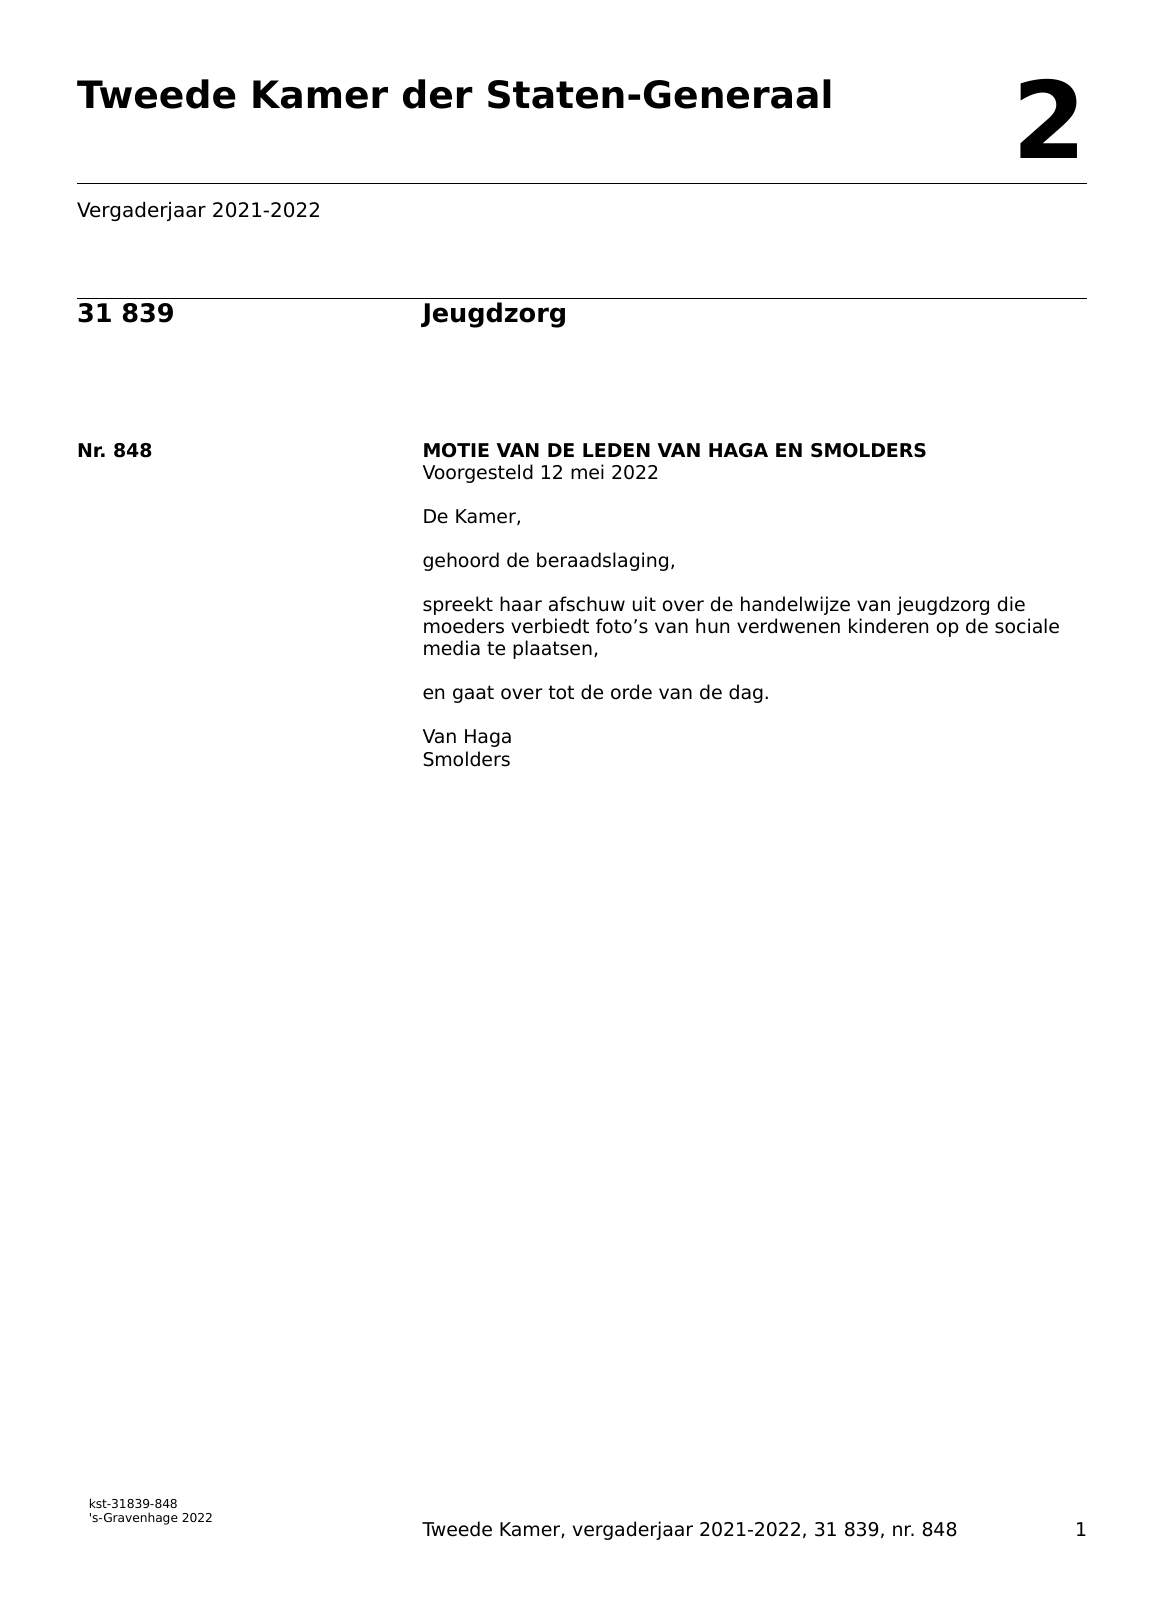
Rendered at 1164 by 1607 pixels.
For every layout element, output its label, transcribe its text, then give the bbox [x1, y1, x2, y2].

table_header 2 [886, 59, 1087, 183]
text Smolders [422, 748, 1087, 770]
text 's-Gravenhage 2022 [88, 1511, 323, 1525]
text gehoord de beraadslaging, [422, 550, 1087, 572]
text Voorgesteld 12 mei 2022 [422, 462, 1087, 484]
subtitle 31 839 Jeugdzorg [77, 299, 1087, 329]
text kst-31839-848 [88, 1497, 323, 1511]
table_header Tweede Kamer der Staten-Generaal [77, 59, 886, 183]
text De Kamer, [422, 506, 1087, 528]
table_cell Vergaderjaar 2021-2022 [77, 184, 1087, 298]
text spreekt haar afschuw uit over de handelwijze van jeugdzorg die moeders verbiedt foto’s van hun verdwenen kinderen op de sociale media te plaatsen, [422, 594, 1087, 660]
text en gaat over tot de orde van de dag. [422, 682, 1087, 704]
text Van Haga [422, 726, 1087, 748]
subtitle Nr. 848 MOTIE VAN DE LEDEN VAN HAGA EN SMOLDERS [77, 440, 1087, 462]
